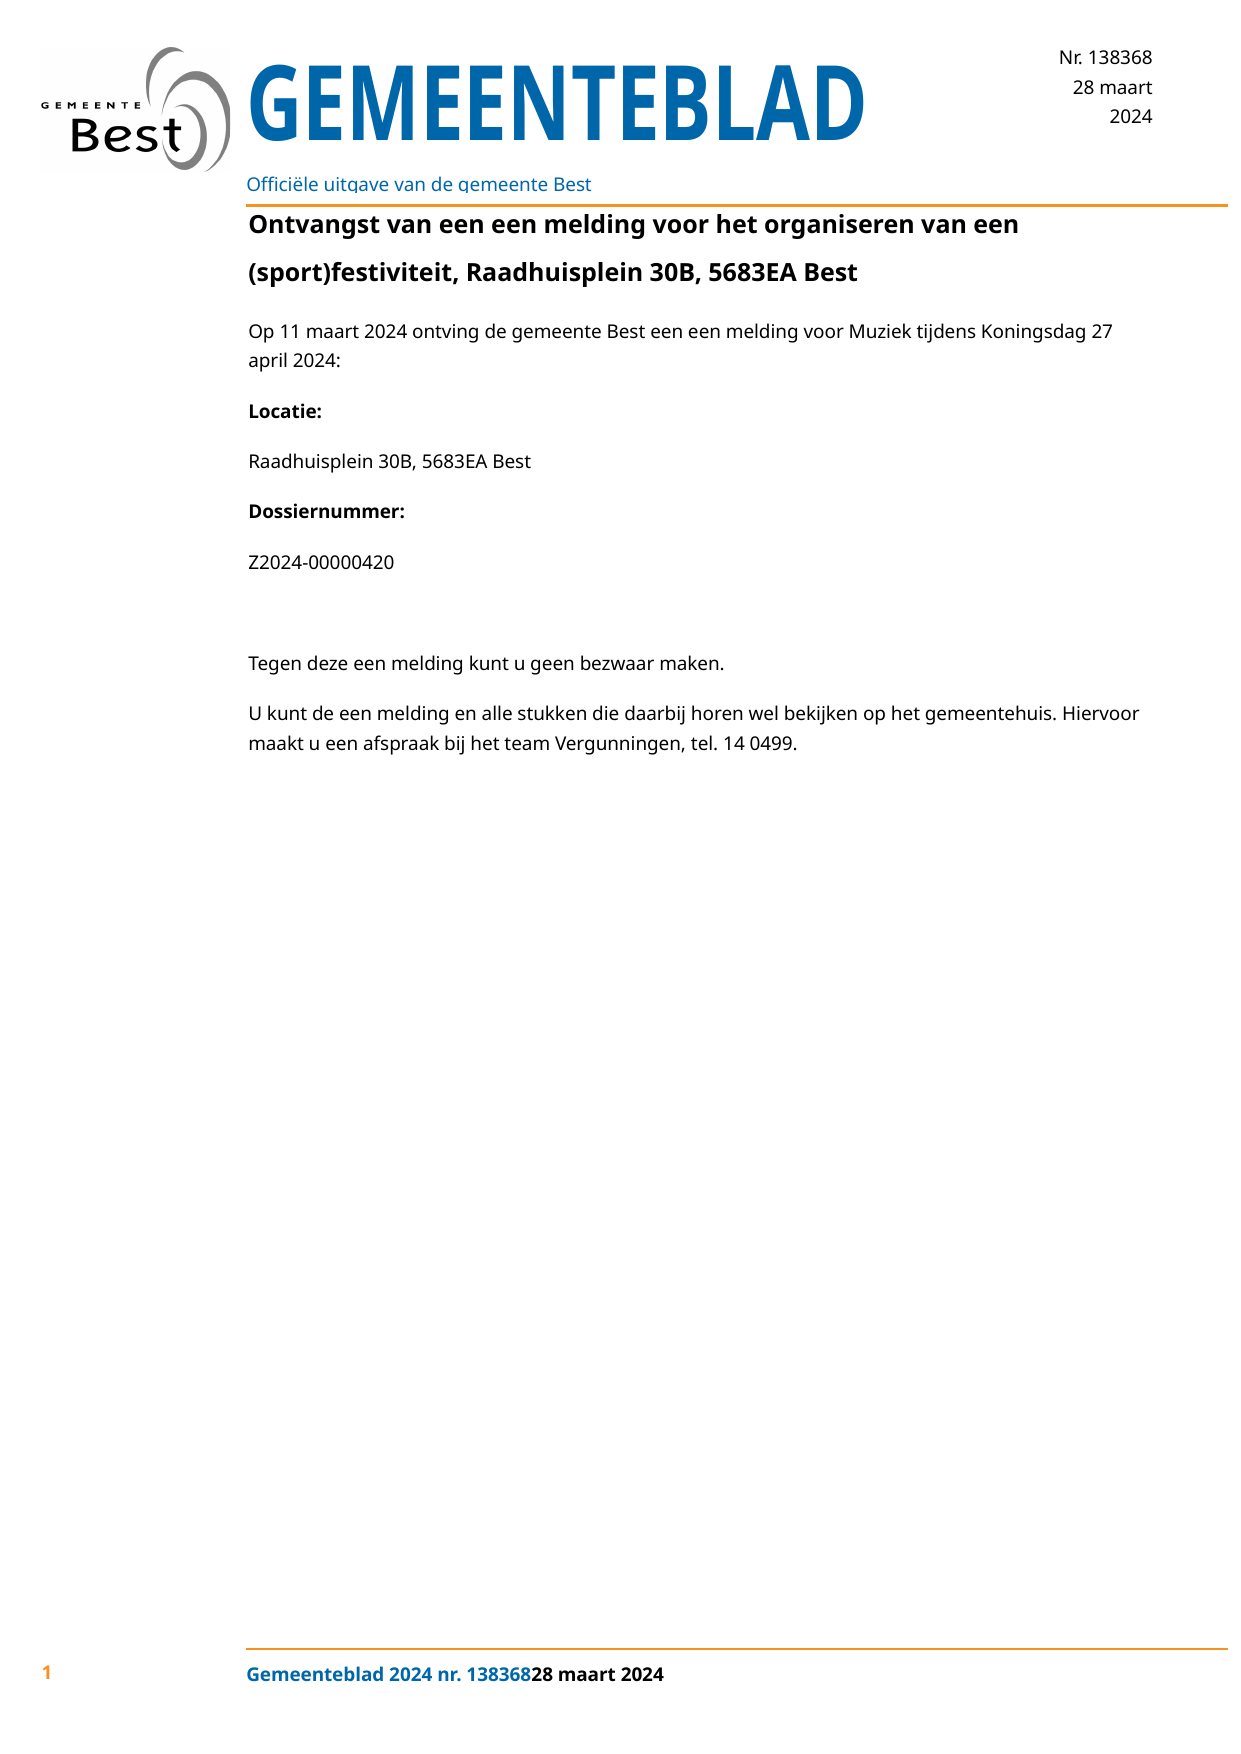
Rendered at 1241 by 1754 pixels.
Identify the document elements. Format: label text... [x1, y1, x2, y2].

text U kunt de een melding en alle stukken die daarbij horen wel bekijken op het gemeentehuis. Hiervoor maakt u een afspraak bij het team Vergunningen, tel. 14 0499. [248, 700, 1152, 756]
text Ontvangst van een een melding voor het organiseren van een (sport)festiviteit, Raadhuisplein 30B, 5683EA Best [248, 207, 1152, 288]
text Locatie: [248, 398, 1152, 424]
picture [41, 47, 231, 172]
text Dossiernummer: [248, 499, 1152, 524]
text Op 11 maart 2024 ontving de gemeente Best een een melding voor Muziek tijdens Koningsdag 27 april 2024: [248, 318, 1152, 373]
text Raadhuisplein 30B, 5683EA Best [248, 448, 1152, 474]
text Tegen deze een melding kunt u geen bezwaar maken. [248, 650, 1152, 676]
text Z2024-00000420 [248, 549, 1152, 575]
